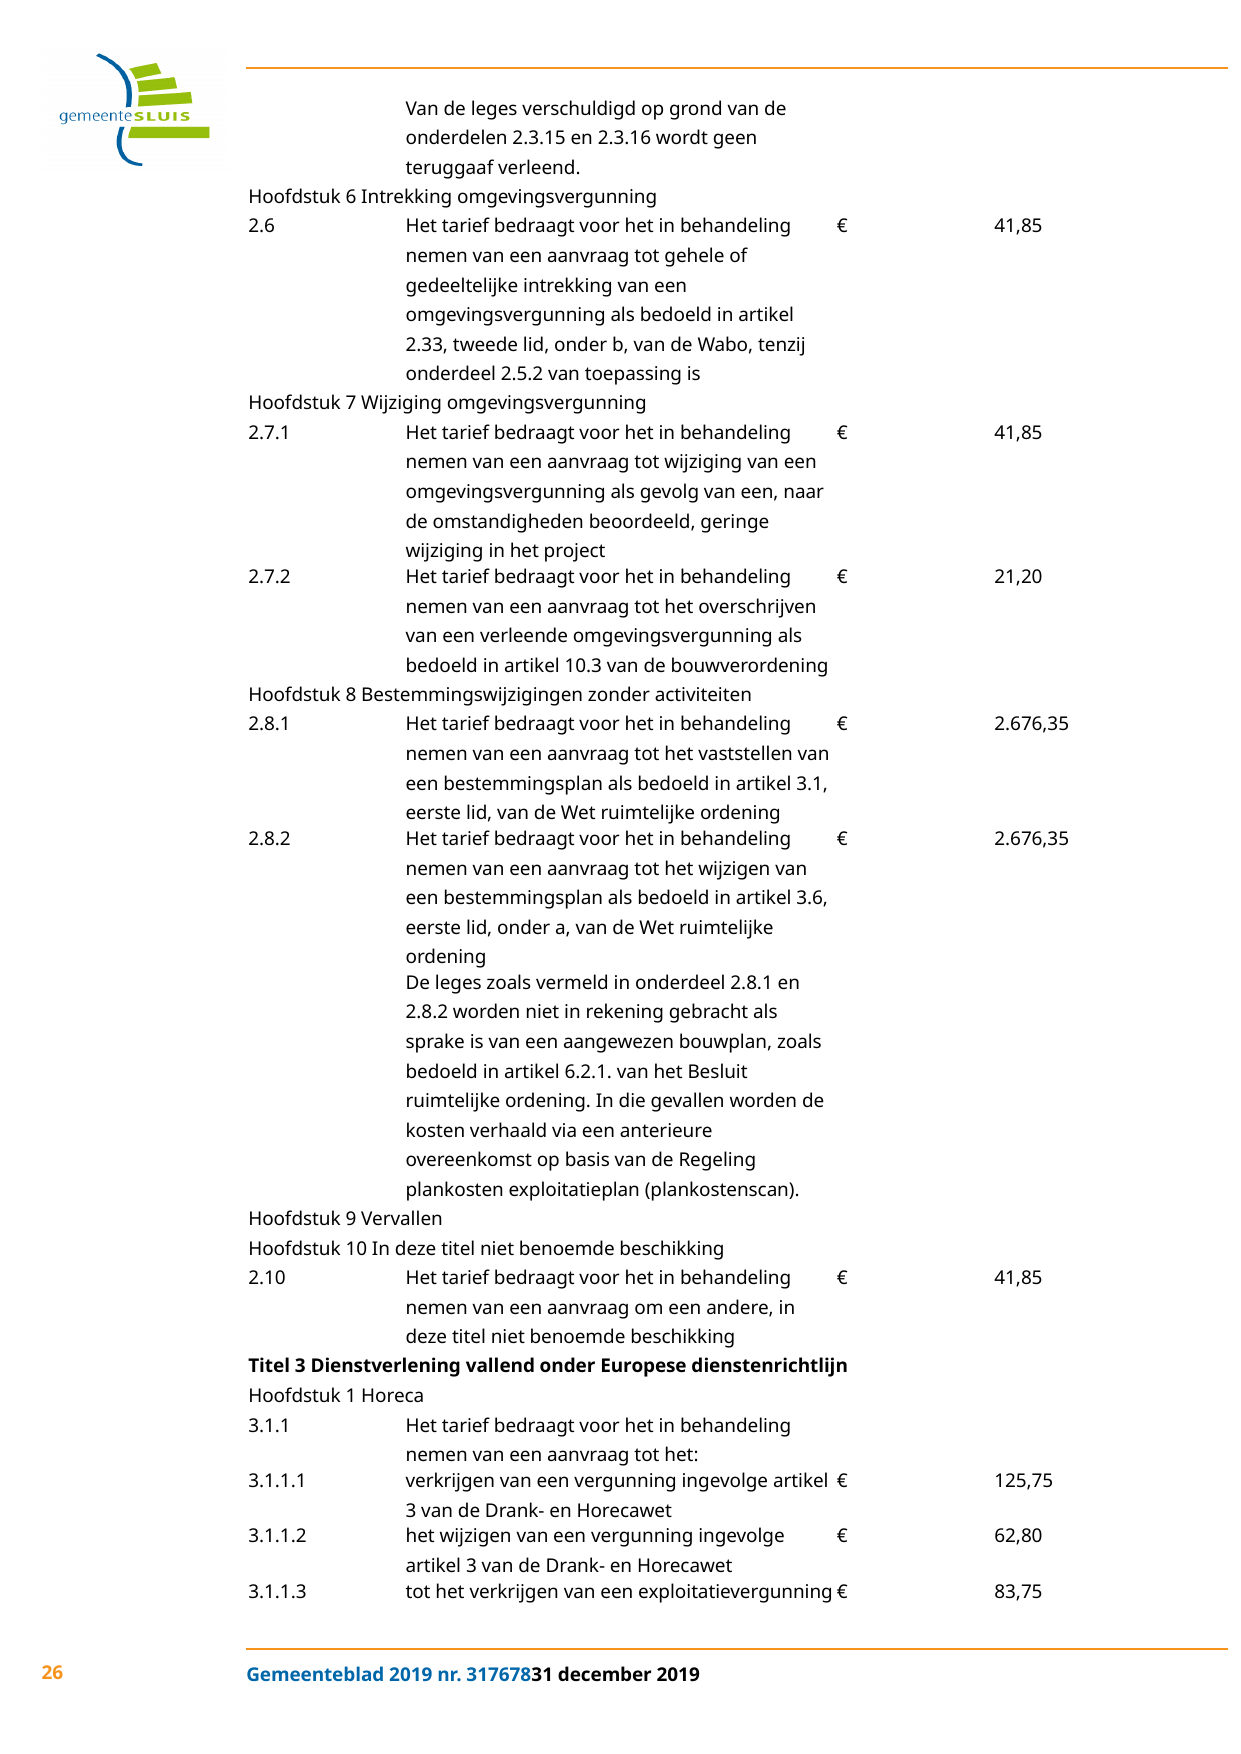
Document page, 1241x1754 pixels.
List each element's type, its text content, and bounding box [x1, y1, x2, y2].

table_header 41,85 [994, 213, 1152, 386]
table_header 2.676,35 [994, 711, 1152, 825]
table_header Het tarief bedraagt voor het in behandeling nemen van een aanvraag tot het vaststellen van een bestemmingsplan als bedoeld in artikel 3.1, eerste lid, van de Wet ruimtelijke ordening [405, 711, 837, 825]
table_cell 21,20 [994, 563, 1152, 678]
table_cell 62,80 [994, 1523, 1152, 1578]
table_cell Het tarief bedraagt voor het in behandeling nemen van een aanvraag tot het wijzigen van een bestemmingsplan als bedoeld in artikel 3.6, eerste lid, onder a, van de Wet ruimtelijke ordening [405, 825, 837, 969]
table_header 2.10 [248, 1265, 405, 1349]
table_header 41,85 [994, 1265, 1152, 1349]
table_cell € [837, 563, 994, 678]
table_cell [837, 95, 994, 180]
table_cell 2.7.2 [248, 563, 405, 678]
table_cell 2.676,35 [994, 825, 1152, 969]
table_cell € [837, 1467, 994, 1522]
table_header € [837, 213, 994, 386]
table_cell [994, 969, 1152, 1202]
table_cell verkrijgen van een vergunning ingevolge artikel 3 van de Drank- en Horecawet [405, 1467, 837, 1522]
text Hoofdstuk 1 Horeca [248, 1382, 1152, 1408]
text Hoofdstuk 8 Bestemmingswijzigingen zonder activiteiten [248, 681, 1152, 707]
table_cell € [837, 825, 994, 969]
table_header [994, 1412, 1152, 1467]
table_cell [248, 969, 405, 1202]
table_header [837, 1412, 994, 1467]
table_header 2.6 [248, 213, 405, 386]
table_cell 3.1.1.3 [248, 1578, 405, 1603]
table_cell 3.1.1.1 [248, 1467, 405, 1522]
table_cell [994, 95, 1152, 180]
table_cell De leges zoals vermeld in onderdeel 2.8.1 en 2.8.2 worden niet in rekening gebracht als sprake is van een aangewezen bouwplan, zoals bedoeld in artikel 6.2.1. van het Besluit ruimtelijke ordening. In die gevallen worden de kosten verhaald via een anterieure overeenkomst op basis van de Regeling plankosten exploitatieplan (plankostenscan). [405, 969, 837, 1202]
table_header Het tarief bedraagt voor het in behandeling nemen van een aanvraag om een andere, in deze titel niet benoemde beschikking [405, 1265, 837, 1349]
table_cell 125,75 [994, 1467, 1152, 1522]
table_cell € [837, 1523, 994, 1578]
table_cell 83,75 [994, 1578, 1152, 1603]
table_header 2.8.1 [248, 711, 405, 825]
table_header Het tarief bedraagt voor het in behandeling nemen van een aanvraag tot gehele of gedeeltelijke intrekking van een omgevingsvergunning als bedoeld in artikel 2.33, tweede lid, onder b, van de Wabo, tenzij onderdeel 2.5.2 van toepassing is [405, 213, 837, 386]
text Hoofdstuk 6 Intrekking omgevingsvergunning [248, 183, 1152, 209]
table_cell 2.8.2 [248, 825, 405, 969]
table_cell [837, 969, 994, 1202]
table_cell 3.1.1.2 [248, 1523, 405, 1578]
table_cell € [837, 1578, 994, 1603]
text Hoofdstuk 7 Wijziging omgevingsvergunning [248, 389, 1152, 415]
table_header Het tarief bedraagt voor het in behandeling nemen van een aanvraag tot het: [405, 1412, 837, 1467]
table_header € [837, 419, 994, 563]
table_header Het tarief bedraagt voor het in behandeling nemen van een aanvraag tot wijziging van een omgevingsvergunning als gevolg van een, naar de omstandigheden beoordeeld, geringe wijziging in het project [405, 419, 837, 563]
table_header € [837, 711, 994, 825]
text Hoofdstuk 9 Vervallen [248, 1205, 1152, 1231]
table_cell het wijzigen van een vergunning ingevolge artikel 3 van de Drank- en Horecawet [405, 1523, 837, 1578]
picture [41, 47, 231, 172]
table_cell tot het verkrijgen van een exploitatievergunning [405, 1578, 837, 1603]
text Hoofdstuk 10 In deze titel niet benoemde beschikking [248, 1235, 1152, 1261]
table_header 2.7.1 [248, 419, 405, 563]
table_cell [248, 95, 405, 180]
table_header 3.1.1 [248, 1412, 405, 1467]
table_cell Het tarief bedraagt voor het in behandeling nemen van een aanvraag tot het overschrijven van een verleende omgevingsvergunning als bedoeld in artikel 10.3 van de bouwverordening [405, 563, 837, 678]
table_header 41,85 [994, 419, 1152, 563]
table_cell Van de leges verschuldigd op grond van de onderdelen 2.3.15 en 2.3.16 wordt geen teruggaaf verleend. [405, 95, 837, 180]
text Titel 3 Dienstverlening vallend onder Europese dienstenrichtlijn [248, 1353, 1152, 1378]
table_header € [837, 1265, 994, 1349]
